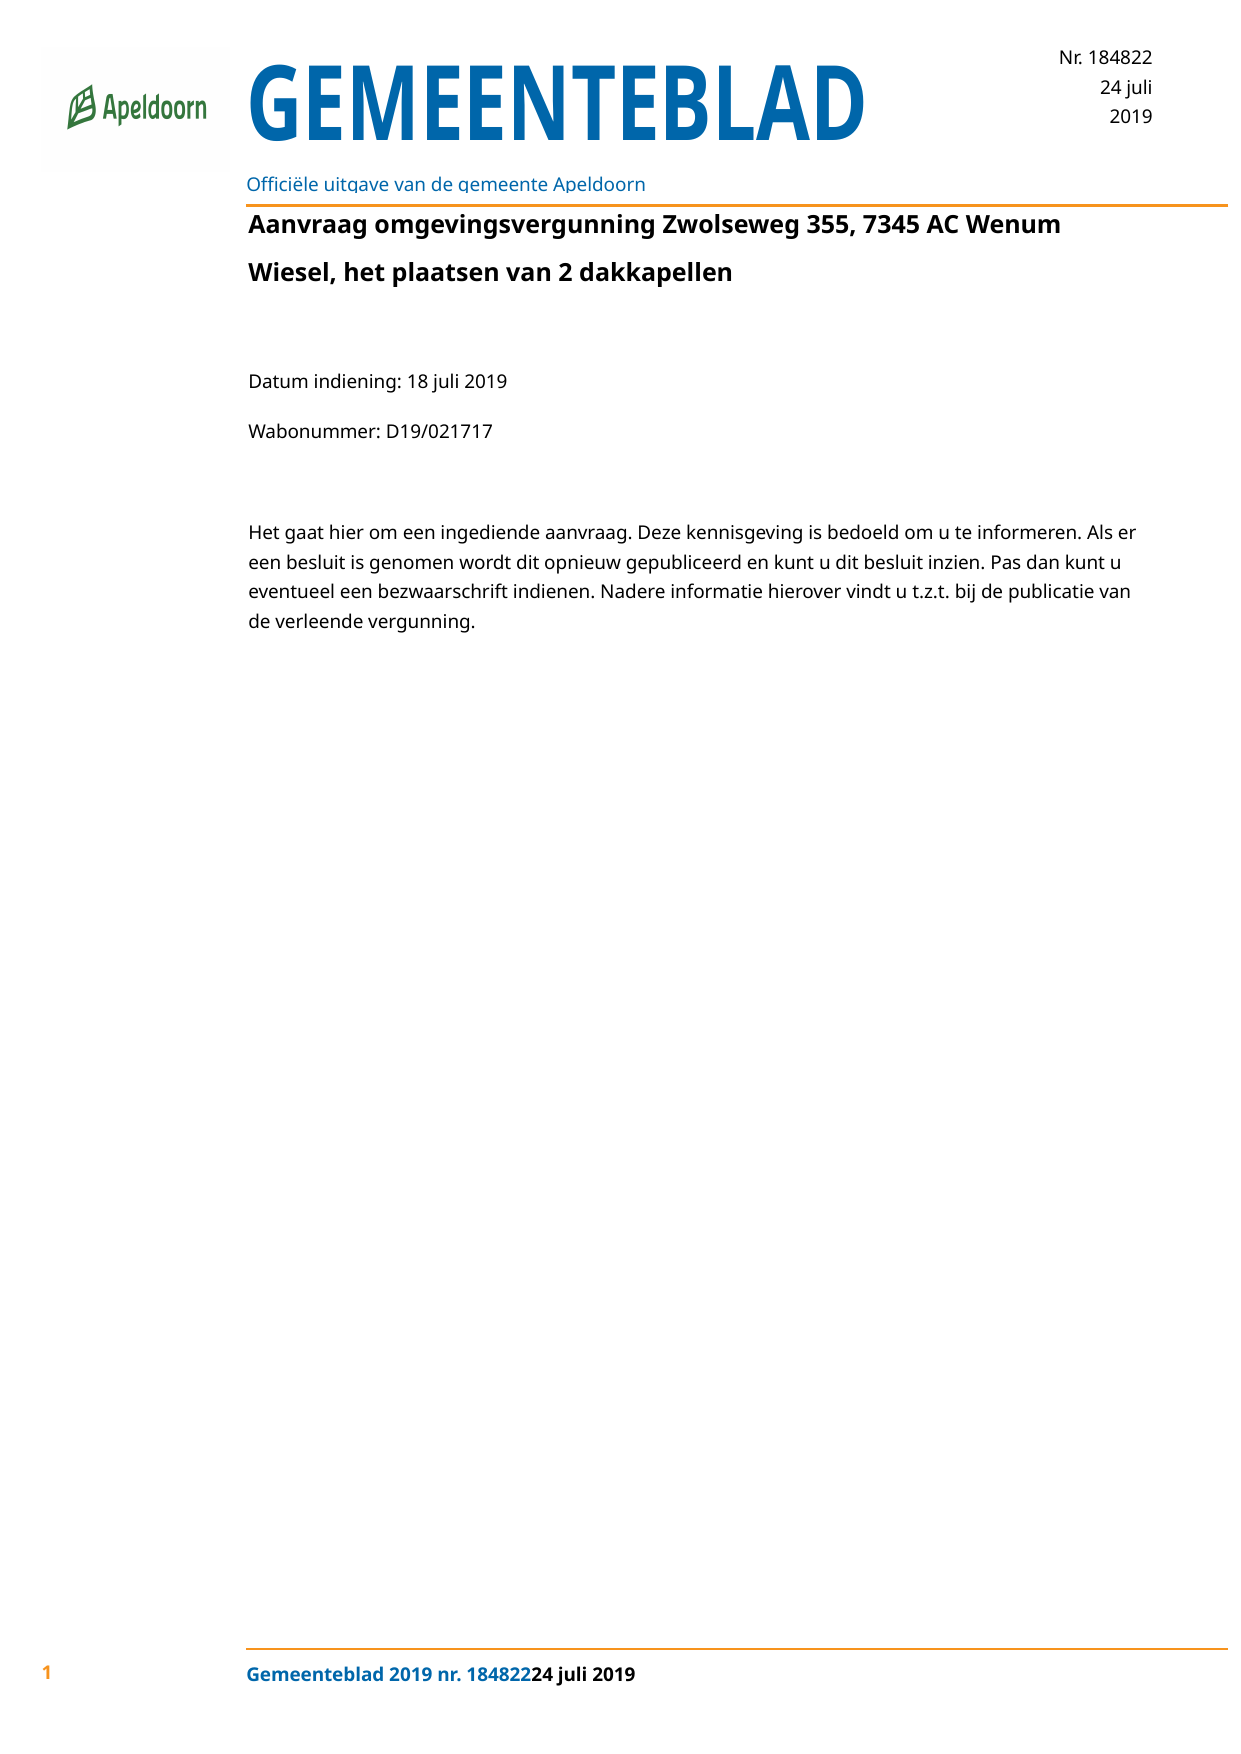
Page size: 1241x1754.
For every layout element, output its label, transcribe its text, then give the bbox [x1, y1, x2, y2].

text Het gaat hier om een ingediende aanvraag. Deze kennisgeving is bedoeld om u te informeren. Als er een besluit is genomen wordt dit opnieuw gepubliceerd en kunt u dit besluit inzien. Pas dan kunt u eventueel een bezwaarschrift indienen. Nadere informatie hierover vindt u t.z.t. bij de publicatie van de verleende vergunning. [248, 519, 1152, 634]
text Aanvraag omgevingsvergunning Zwolseweg 355, 7345 AC Wenum Wiesel, het plaatsen van 2 dakkapellen [248, 207, 1152, 288]
picture [41, 47, 231, 172]
text Datum indiening: 18 juli 2019 [248, 368, 1152, 394]
text Wabonummer: D19/021717 [248, 419, 1152, 444]
